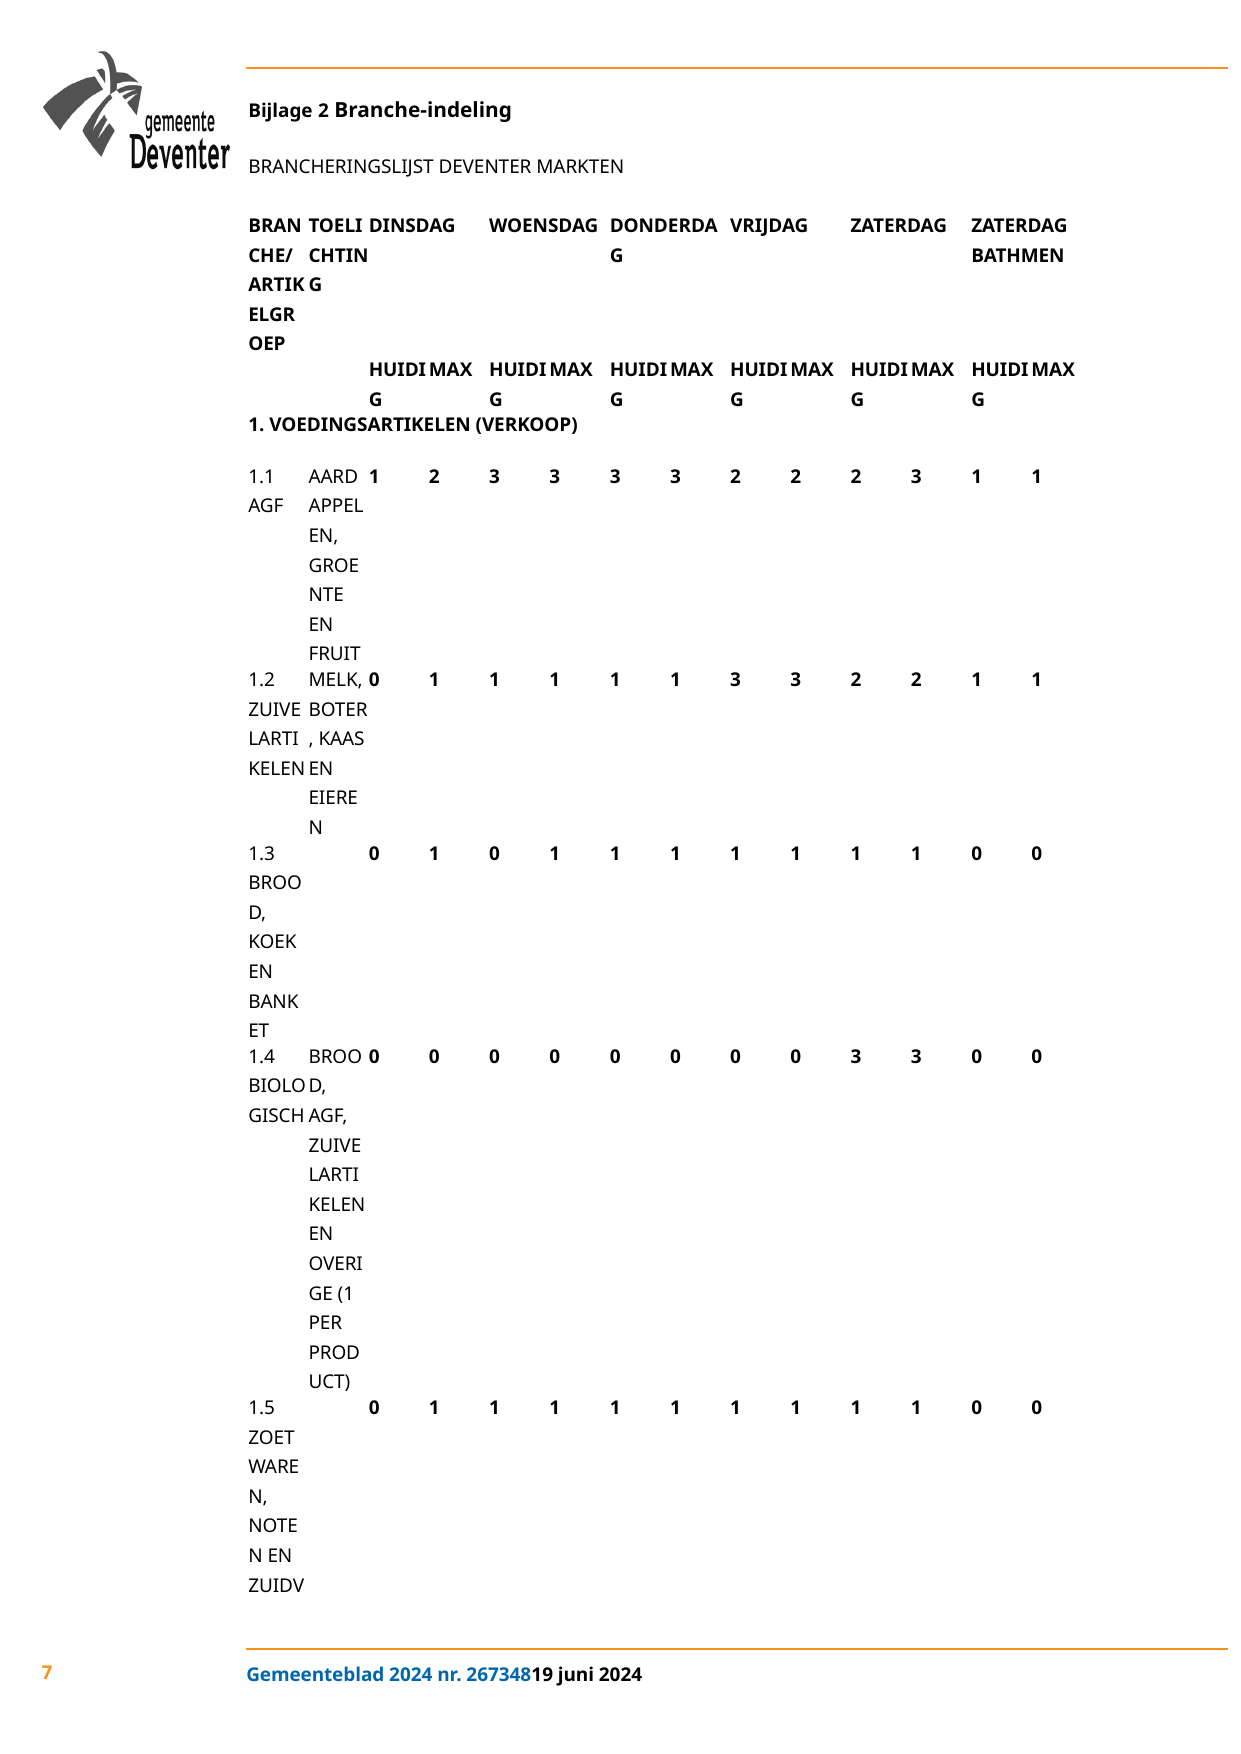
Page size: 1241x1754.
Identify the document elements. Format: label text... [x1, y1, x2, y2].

table_cell 1 [1031, 463, 1091, 666]
table_cell 1 [670, 840, 730, 1043]
table_cell HUIDIG [369, 356, 429, 412]
table_cell HUIDIG [850, 356, 911, 412]
table_cell 3 [670, 463, 730, 666]
table_cell 1 [850, 840, 911, 1043]
table_cell 0 [610, 1043, 670, 1394]
text Bijlage 2 Branche-indeling [248, 95, 1152, 123]
table_header DONDERDAG [610, 212, 730, 356]
table_cell 1 [489, 666, 549, 840]
table_cell 3 [790, 666, 850, 840]
table_cell 2 [850, 666, 911, 840]
table_cell 2 [911, 666, 971, 840]
table_cell 1 [911, 840, 971, 1043]
table_cell [1091, 840, 1152, 1043]
table_cell 1.1 AGF [248, 463, 308, 666]
table_cell HUIDIG [489, 356, 549, 412]
table_header DINSDAG [369, 212, 489, 356]
table_cell 1 [670, 666, 730, 840]
table_cell 2 [850, 463, 911, 666]
table_cell 3 [610, 463, 670, 666]
table_cell MAX [790, 356, 850, 412]
table_cell [248, 356, 308, 412]
table_cell [1091, 1394, 1152, 1597]
table_cell 0 [670, 1043, 730, 1394]
table_cell 0 [971, 840, 1031, 1043]
table_header ZATERDAG BATHMEN [971, 212, 1091, 356]
table_cell 0 [971, 1394, 1031, 1597]
table_cell [308, 356, 368, 412]
table_cell 1 [911, 1394, 971, 1597]
table_cell 0 [790, 1043, 850, 1394]
table_cell [1091, 1043, 1152, 1394]
table_cell 3 [911, 1043, 971, 1394]
table_cell HUIDIG [730, 356, 790, 412]
table_cell [1091, 412, 1152, 437]
table_cell [1091, 463, 1152, 666]
table_cell 3 [850, 1043, 911, 1394]
table_cell 1.5 ZOETWAREN, NOTEN EN ZUIDV [248, 1394, 308, 1597]
table_cell 1.3 BROOD, KOEK EN BANKET [248, 840, 308, 1043]
table_cell 1 [429, 1394, 489, 1597]
table_cell 1 [610, 840, 670, 1043]
table_cell 0 [369, 840, 429, 1043]
table_header VRIJDAG [730, 212, 850, 356]
table_cell 0 [489, 840, 549, 1043]
table_cell BROOD, AGF, ZUIVELARTIKELEN EN OVERIGE (1 PER PRODUCT) [308, 1043, 368, 1394]
table_cell 2 [790, 463, 850, 666]
table_cell [1091, 356, 1152, 412]
table_cell [308, 840, 368, 1043]
text BRANCHERINGSLIJST DEVENTER MARKTEN [248, 153, 1152, 179]
table_cell 1 [549, 666, 609, 840]
table_cell 1. VOEDINGSARTIKELEN (VERKOOP) [248, 412, 1091, 463]
table_cell 1 [429, 840, 489, 1043]
table_cell 1 [1031, 666, 1091, 840]
table_cell 0 [549, 1043, 609, 1394]
table_cell 0 [1031, 1394, 1091, 1597]
table_cell 0 [369, 666, 429, 840]
table_cell MAX [670, 356, 730, 412]
table_cell 1 [730, 840, 790, 1043]
table_cell 1 [790, 840, 850, 1043]
table_cell HUIDIG [610, 356, 670, 412]
table_cell [1091, 437, 1152, 463]
table_cell 1 [790, 1394, 850, 1597]
table_cell 1.2 ZUIVELARTIKELEN [248, 666, 308, 840]
table_header WOENSDAG [489, 212, 609, 356]
table_cell 1 [971, 666, 1031, 840]
picture [41, 47, 231, 172]
table_cell MAX [549, 356, 609, 412]
table_header BRANCHE/ ARTIKELGROEP [248, 212, 308, 356]
table_cell 0 [369, 1043, 429, 1394]
table_cell MELK, BOTER, KAAS EN EIEREN [308, 666, 368, 840]
table_cell MAX [429, 356, 489, 412]
table_cell MAX [1031, 356, 1091, 412]
table_cell [308, 1394, 368, 1597]
table_cell 1 [610, 666, 670, 840]
table_cell 1 [730, 1394, 790, 1597]
table_cell 1 [610, 1394, 670, 1597]
table_header ZATERDAG [850, 212, 971, 356]
table_cell 1 [549, 840, 609, 1043]
table_cell 1 [670, 1394, 730, 1597]
table_cell 3 [489, 463, 549, 666]
table_cell AARDAPPELEN, GROENTE EN FRUIT [308, 463, 368, 666]
table_cell MAX [911, 356, 971, 412]
table_cell 2 [429, 463, 489, 666]
table_cell [1091, 666, 1152, 840]
table_cell 0 [489, 1043, 549, 1394]
table_cell 0 [971, 1043, 1031, 1394]
table_cell 1 [369, 463, 429, 666]
table_cell 3 [730, 666, 790, 840]
table_cell 1 [549, 1394, 609, 1597]
table_cell 2 [730, 463, 790, 666]
table_cell 0 [730, 1043, 790, 1394]
table_cell 1 [429, 666, 489, 840]
table_header TOELICHTING [308, 212, 368, 356]
table_cell 0 [369, 1394, 429, 1597]
table_cell 0 [429, 1043, 489, 1394]
table_cell 0 [1031, 1043, 1091, 1394]
table_cell 1 [971, 463, 1031, 666]
table_cell 0 [1031, 840, 1091, 1043]
table_cell 1 [489, 1394, 549, 1597]
table_cell 1 [850, 1394, 911, 1597]
table_cell 1.4 BIOLOGISCH [248, 1043, 308, 1394]
table_cell HUIDIG [971, 356, 1031, 412]
table_header [1091, 212, 1152, 356]
table_cell 3 [911, 463, 971, 666]
table_cell 3 [549, 463, 609, 666]
